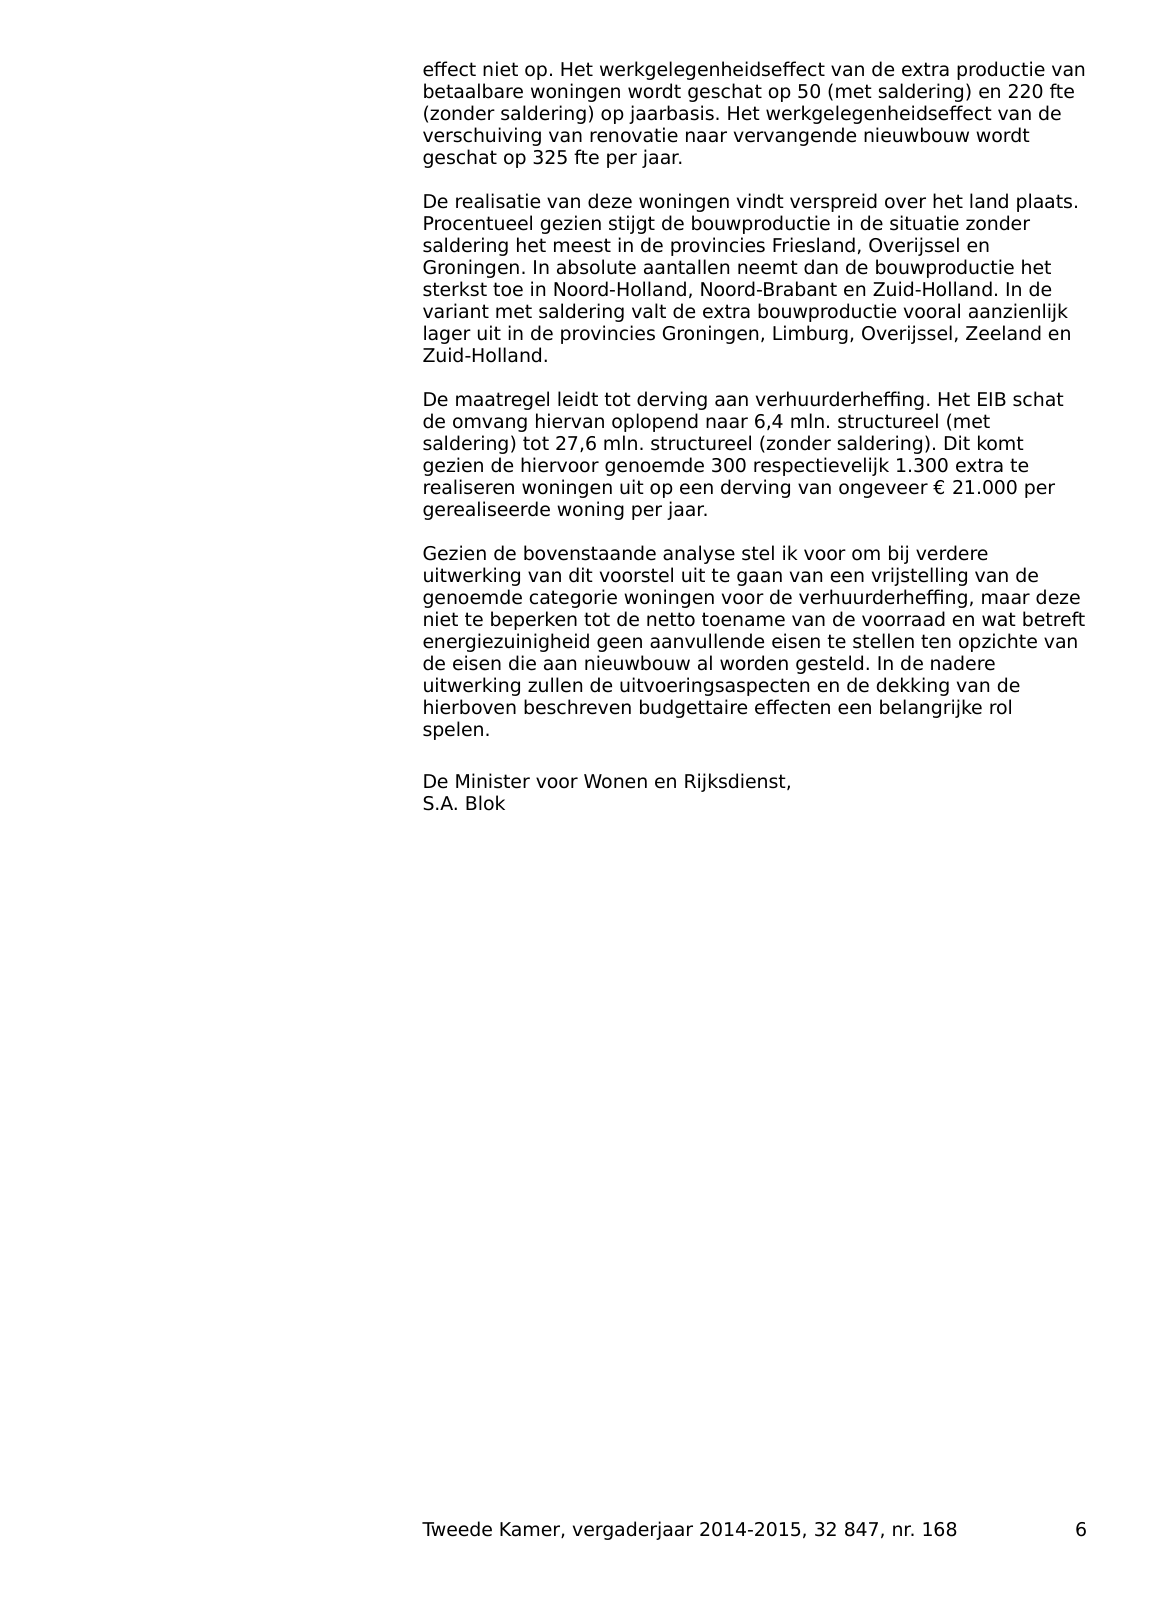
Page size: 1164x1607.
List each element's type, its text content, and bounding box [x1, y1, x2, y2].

text De Minister voor Wonen en Rijksdienst, S.A. Blok [422, 771, 1087, 815]
text Gezien de bovenstaande analyse stel ik voor om bij verdere uitwerking van dit voorstel uit te gaan van een vrijstelling van de genoemde categorie woningen voor de verhuurderheffing, maar deze niet te beperken tot de netto toename van de voorraad en wat betreft energiezuinigheid geen aanvullende eisen te stellen ten opzichte van de eisen die aan nieuwbouw al worden gesteld. In de nadere uitwerking zullen de uitvoeringsaspecten en de dekking van de hierboven beschreven budgettaire effecten een belangrijke rol spelen. [422, 543, 1087, 741]
text De maatregel leidt tot derving aan verhuurderheffing. Het EIB schat de omvang hiervan oplopend naar 6,4 mln. structureel (met saldering) tot 27,6 mln. structureel (zonder saldering). Dit komt gezien de hiervoor genoemde 300 respectievelijk 1.300 extra te realiseren woningen uit op een derving van ongeveer € 21.000 per gerealiseerde woning per jaar. [422, 389, 1087, 521]
text De realisatie van deze woningen vindt verspreid over het land plaats. Procentueel gezien stijgt de bouwproductie in de situatie zonder saldering het meest in de provincies Friesland, Overijssel en Groningen. In absolute aantallen neemt dan de bouwproductie het sterkst toe in Noord-Holland, Noord-Brabant en Zuid-Holland. In de variant met saldering valt de extra bouwproductie vooral aanzienlijk lager uit in de provincies Groningen, Limburg, Overijssel, Zeeland en Zuid-Holland. [422, 191, 1087, 367]
text effect niet op. Het werkgelegenheidseffect van de extra productie van betaalbare woningen wordt geschat op 50 (met saldering) en 220 fte (zonder saldering) op jaarbasis. Het werkgelegenheidseffect van de verschuiving van renovatie naar vervangende nieuwbouw wordt geschat op 325 fte per jaar. [422, 59, 1087, 169]
